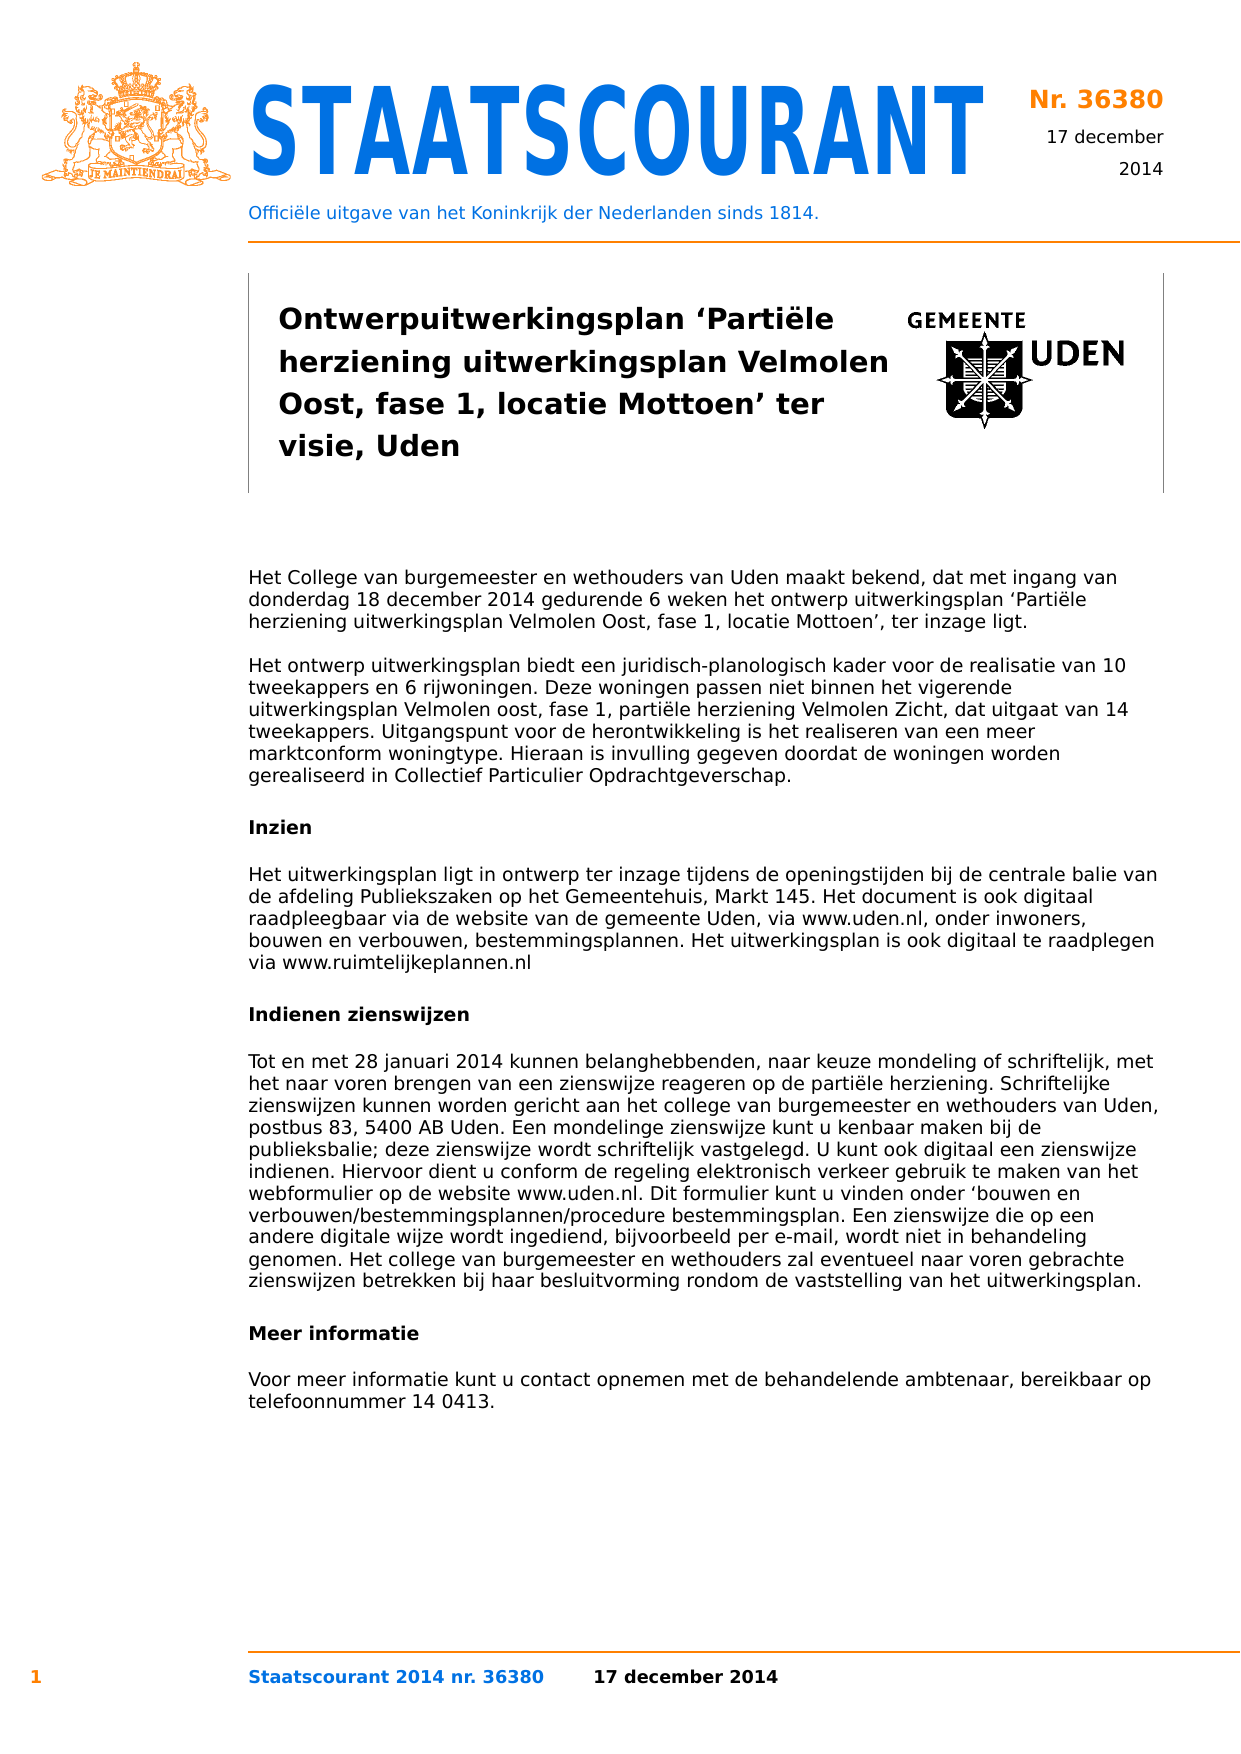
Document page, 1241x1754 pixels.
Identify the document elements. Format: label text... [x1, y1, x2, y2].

table_header STAATSCOURANT [248, 62, 998, 203]
text Voor meer informatie kunt u contact opnemen met de behandelende ambtenaar, bereikbaar op telefoonnummer 14 0413. [248, 1369, 1163, 1413]
table_cell Officiële uitgave van het Koninkrijk der Nederlanden sinds 1814. [248, 203, 1240, 241]
table_cell 17 december [998, 121, 1240, 153]
subtitle Meer informatie [248, 1322, 1163, 1344]
picture [41, 62, 231, 186]
picture [897, 302, 1134, 439]
text Het ontwerp uitwerkingsplan biedt een juridisch-planologisch kader voor de realisatie van 10 tweekappers en 6 rijwoningen. Deze woningen passen niet binnen het vigerende uitwerkingsplan Velmolen oost, fase 1, partiële herziening Velmolen Zicht, dat uitgaat van 14 tweekappers. Uitgangspunt voor de herontwikkeling is het realiseren van een meer marktconform woningtype. Hieraan is invulling gegeven doordat de woningen worden gerealiseerd in Collectief Particulier Opdrachtgeverschap. [248, 655, 1163, 787]
subtitle Indienen zienswijzen [248, 1004, 1163, 1026]
table_cell 2014 [998, 153, 1240, 203]
text Tot en met 28 januari 2014 kunnen belanghebbenden, naar keuze mondeling of schriftelijk, met het naar voren brengen van een zienswijze reageren op de partiële herziening. Schriftelijke zienswijzen kunnen worden gericht aan het college van burgemeester en wethouders van Uden, postbus 83, 5400 AB Uden. Een mondelinge zienswijze kunt u kenbaar maken bij de publieksbalie; deze zienswijze wordt schriftelijk vastgelegd. U kunt ook digitaal een zienswijze indienen. Hiervoor dient u conform de regeling elektronisch verkeer gebruik te maken van het webformulier op de website www.uden.nl. Dit formulier kunt u vinden onder ‘bouwen en verbouwen/bestemmingsplannen/procedure bestemmingsplan. Een zienswijze die op een andere digitale wijze wordt ingediend, bijvoorbeeld per e-mail, wordt niet in behandeling genomen. Het college van burgemeester en wethouders zal eventueel naar voren gebrachte zienswijzen betrekken bij haar besluitvorming rondom de vaststelling van het uitwerkingsplan. [248, 1051, 1163, 1292]
table_header Nr. 36380 [998, 62, 1240, 121]
text Het College van burgemeester en wethouders van Uden maakt bekend, dat met ingang van donderdag 18 december 2014 gedurende 6 weken het ontwerp uitwerkingsplan ‘Partiële herziening uitwerkingsplan Velmolen Oost, fase 1, locatie Mottoen’, ter inzage ligt. [248, 567, 1163, 633]
subtitle Ontwerpuitwerkingsplan ‘Partiële herziening uitwerkingsplan Velmolen Oost, fase 1, locatie Mottoen’ ter visie, Uden [249, 273, 1163, 493]
table_header [25, 62, 248, 241]
text Het uitwerkingsplan ligt in ontwerp ter inzage tijdens de openingstijden bij de centrale balie van de afdeling Publiekszaken op het Gemeentehuis, Markt 145. Het document is ook digitaal raadpleegbaar via de website van de gemeente Uden, via www.uden.nl, onder inwoners, bouwen en verbouwen, bestemmingsplannen. Het uitwerkingsplan is ook digitaal te raadplegen via www.ruimtelijkeplannen.nl [248, 864, 1163, 974]
subtitle Inzien [248, 817, 1163, 839]
